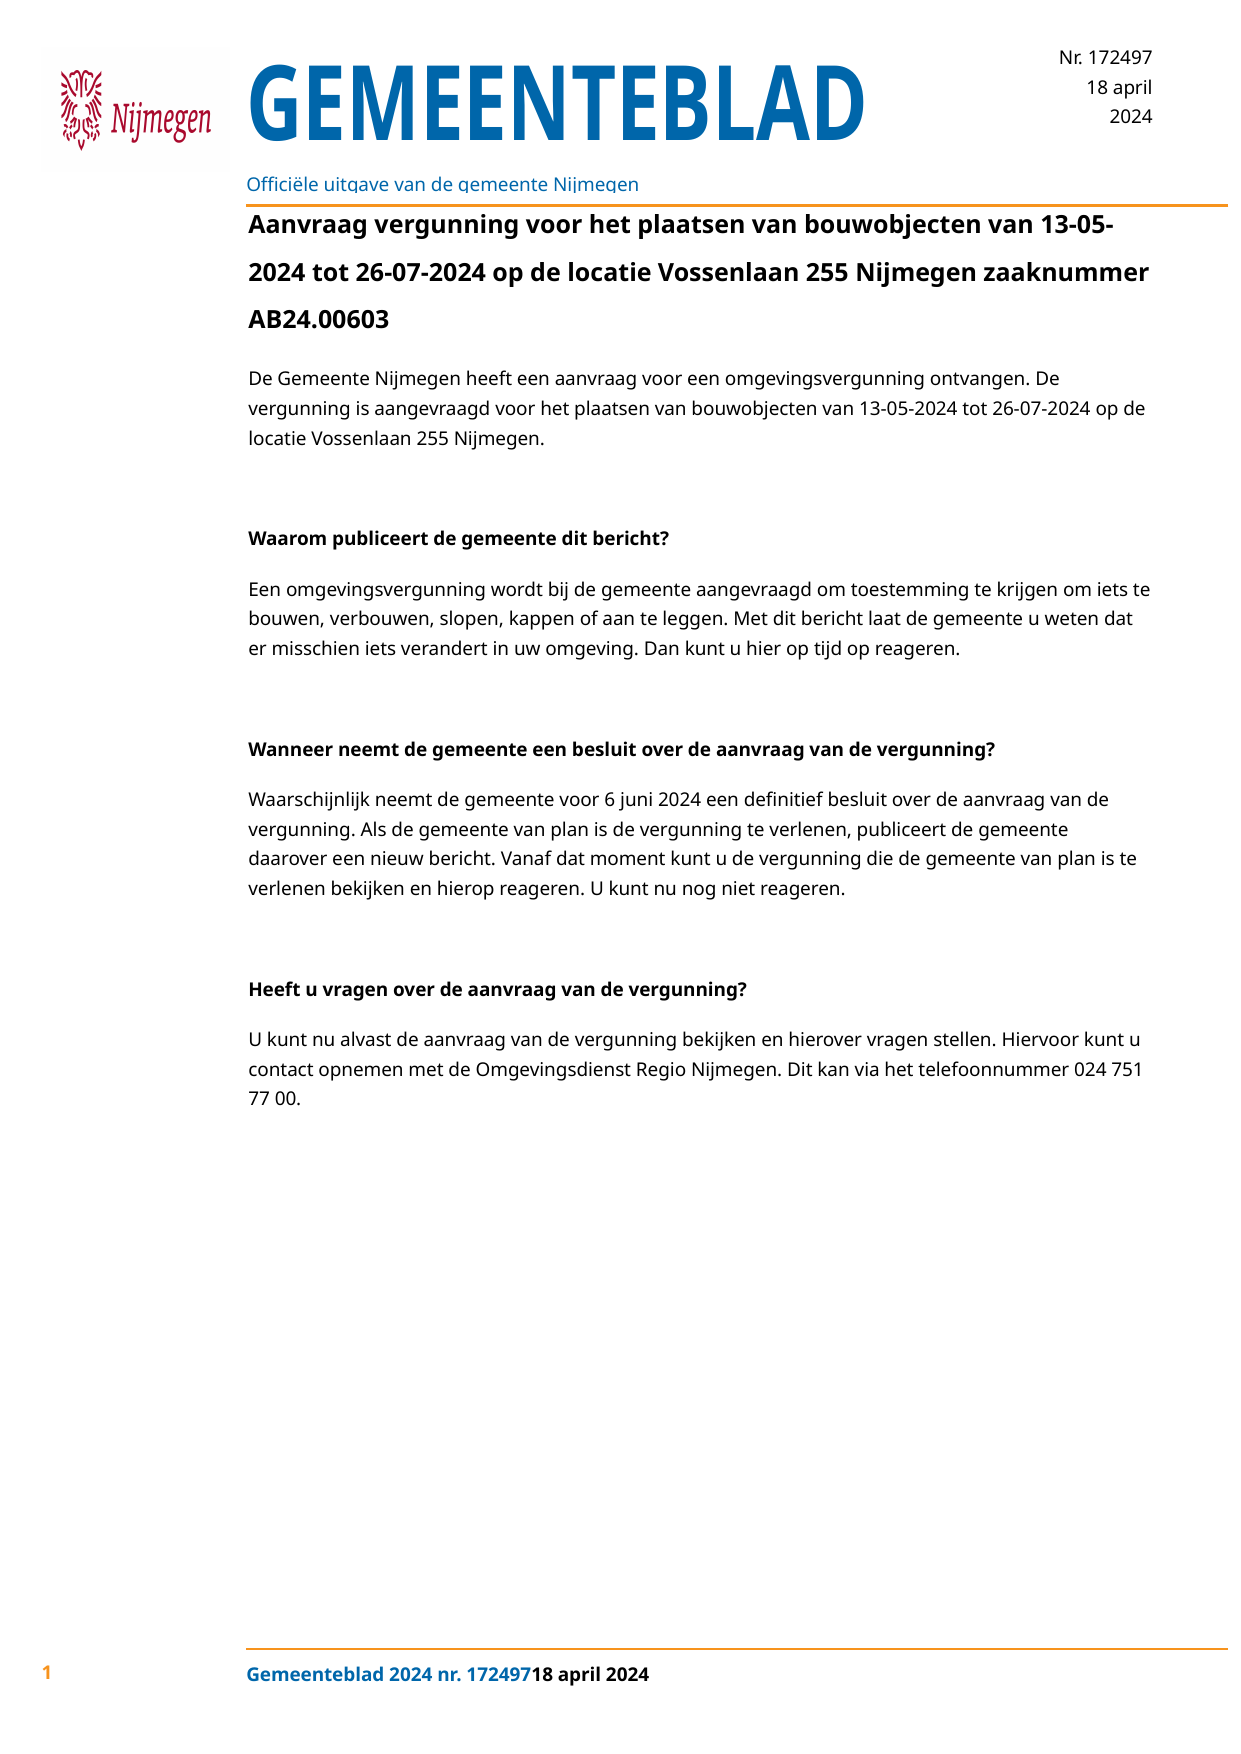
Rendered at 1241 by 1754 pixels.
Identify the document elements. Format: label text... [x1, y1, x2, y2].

text De Gemeente Nijmegen heeft een aanvraag voor een omgevingsvergunning ontvangen. De vergunning is aangevraagd voor het plaatsen van bouwobjecten van 13-05-2024 tot 26-07-2024 op de locatie Vossenlaan 255 Nijmegen. [248, 366, 1152, 450]
text Waarschijnlijk neemt de gemeente voor 6 juni 2024 een definitief besluit over de aanvraag van de vergunning. Als de gemeente van plan is de vergunning te verlenen, publiceert de gemeente daarover een nieuw bericht. Vanaf dat moment kunt u de vergunning die de gemeente van plan is te verlenen bekijken en hierop reageren. U kunt nu nog niet reageren. [248, 786, 1152, 901]
text Wanneer neemt de gemeente een besluit over de aanvraag van de vergunning? [248, 736, 1152, 762]
picture [41, 47, 231, 172]
text Waarom publiceert de gemeente dit bericht? [248, 526, 1152, 551]
text Heeft u vragen over de aanvraag van de vergunning? [248, 976, 1152, 1002]
text Een omgevingsvergunning wordt bij de gemeente aangevraagd om toestemming te krijgen om iets te bouwen, verbouwen, slopen, kappen of aan te leggen. Met dit bericht laat de gemeente u weten dat er misschien iets verandert in uw omgeving. Dan kunt u hier op tijd op reageren. [248, 576, 1152, 661]
text Aanvraag vergunning voor het plaatsen van bouwobjecten van 13-05-2024 tot 26-07-2024 op de locatie Vossenlaan 255 Nijmegen zaaknummer AB24.00603 [248, 207, 1152, 336]
text U kunt nu alvast de aanvraag van de vergunning bekijken en hierover vragen stellen. Hiervoor kunt u contact opnemen met de Omgevingsdienst Regio Nijmegen. Dit kan via het telefoonnummer 024 751 77 00. [248, 1026, 1152, 1111]
